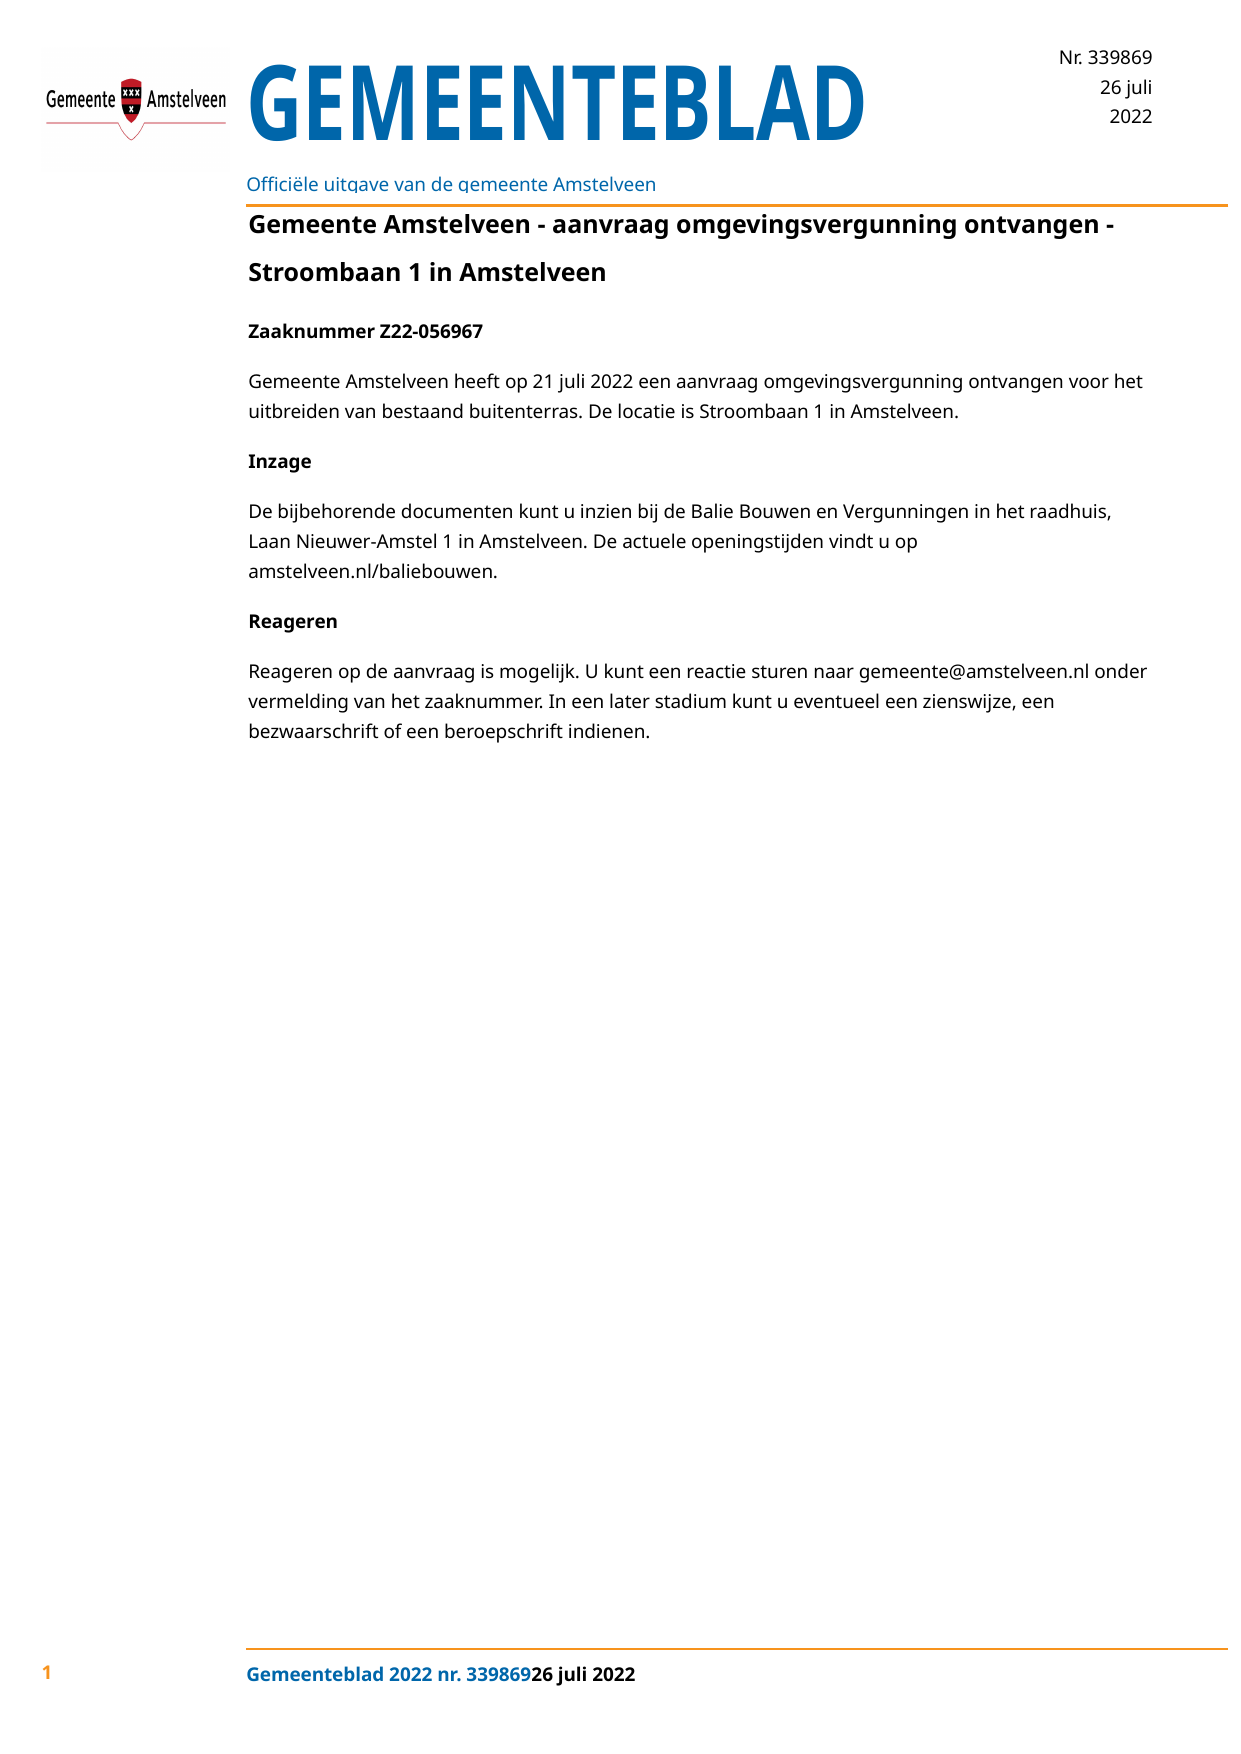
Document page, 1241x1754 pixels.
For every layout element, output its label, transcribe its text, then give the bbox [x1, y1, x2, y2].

text De bijbehorende documenten kunt u inzien bij de Balie Bouwen en Vergunningen in het raadhuis, Laan Nieuwer-Amstel 1 in Amstelveen. De actuele openingstijden vindt u op amstelveen.nl/baliebouwen. [248, 499, 1152, 584]
text Zaaknummer Z22-056967 [248, 318, 1152, 344]
text Gemeente Amstelveen heeft op 21 juli 2022 een aanvraag omgevingsvergunning ontvangen voor het uitbreiden van bestaand buitenterras. De locatie is Stroombaan 1 in Amstelveen. [248, 368, 1152, 424]
text Gemeente Amstelveen - aanvraag omgevingsvergunning ontvangen - Stroombaan 1 in Amstelveen [248, 207, 1152, 288]
text Reageren op de aanvraag is mogelijk. U kunt een reactie sturen naar gemeente@amstelveen.nl onder vermelding van het zaaknummer. In een later stadium kunt u eventueel een zienswijze, een bezwaarschrift of een beroepschrift indienen. [248, 659, 1152, 744]
picture [41, 47, 231, 172]
text Reageren [248, 608, 1152, 634]
text Inzage [248, 448, 1152, 474]
